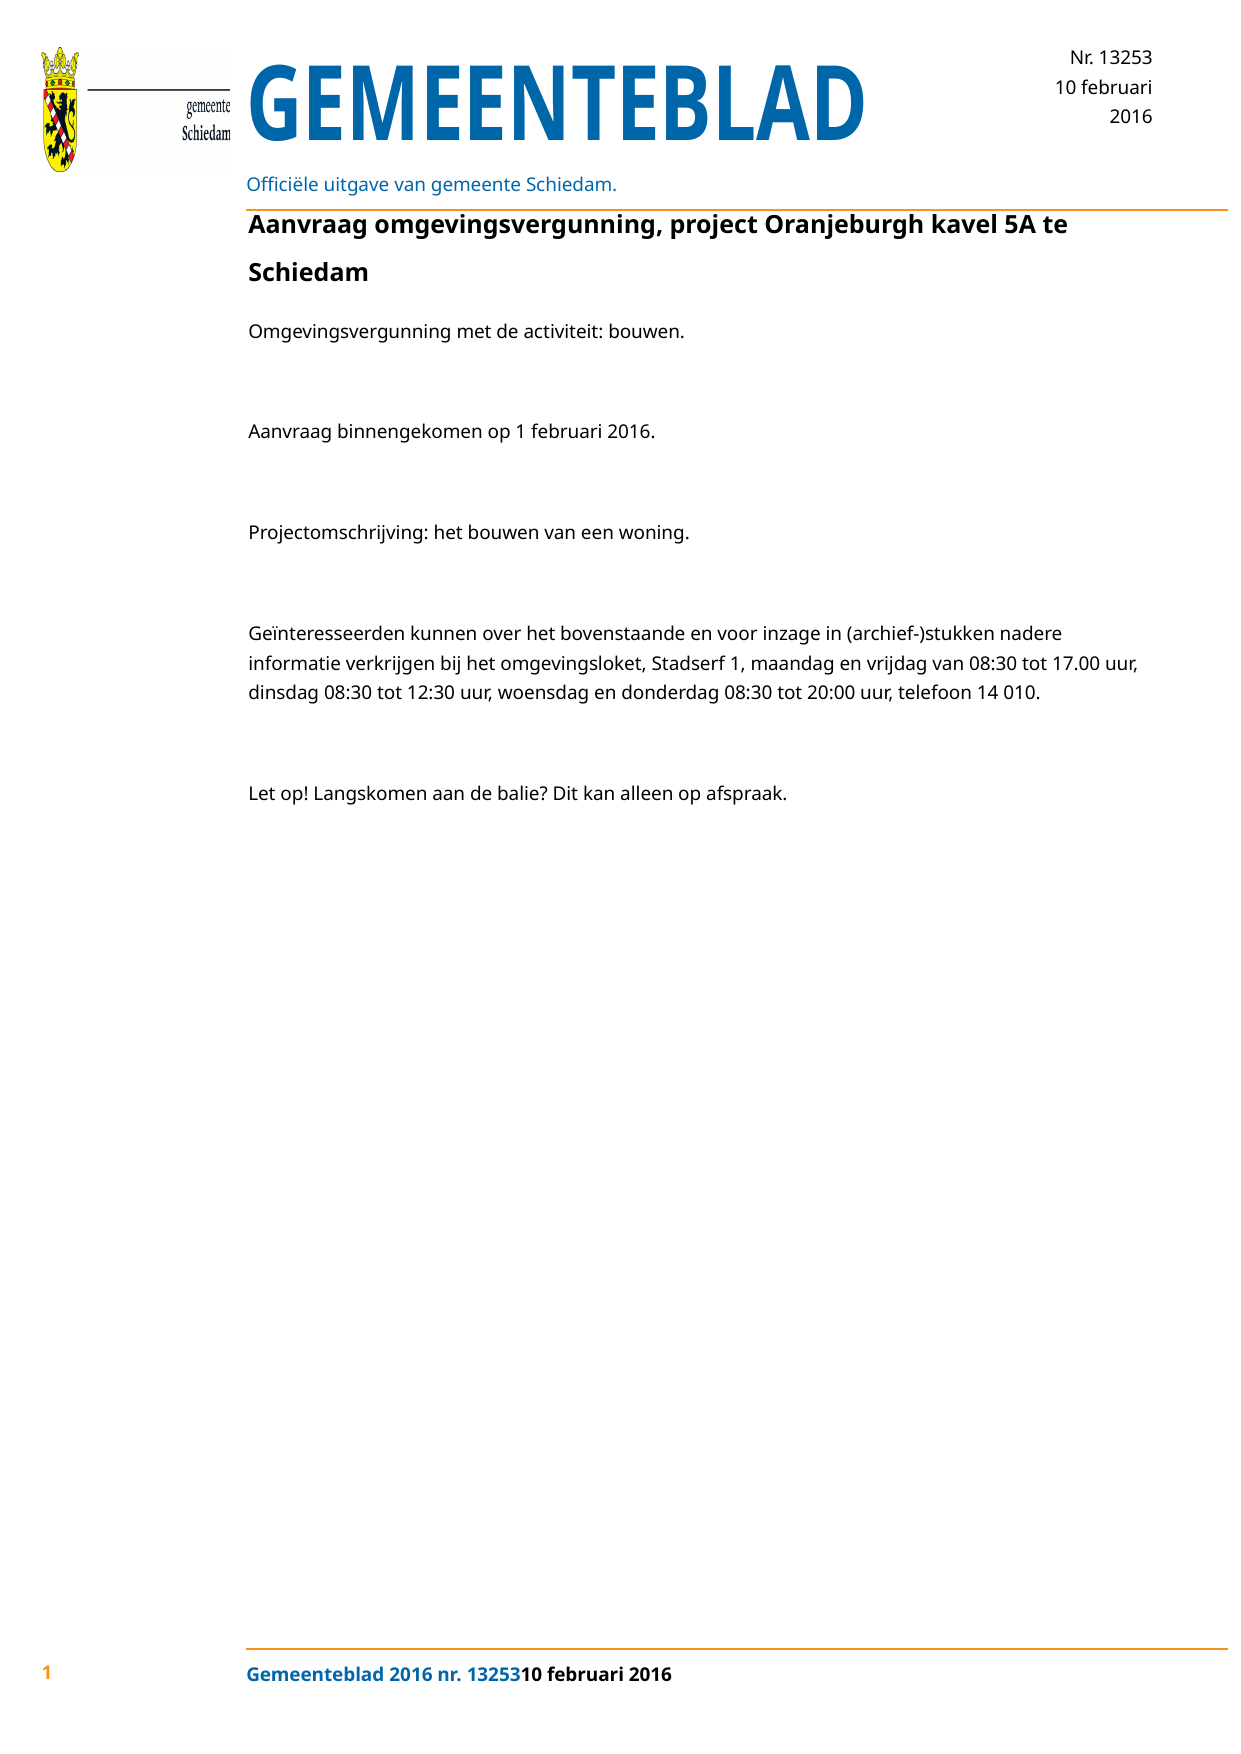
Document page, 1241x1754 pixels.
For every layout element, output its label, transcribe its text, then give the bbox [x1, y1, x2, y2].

text Geïnteresseerden kunnen over het bovenstaande en voor inzage in (archief-)stukken nadere informatie verkrijgen bij het omgevingsloket, Stadserf 1, maandag en vrijdag van 08:30 tot 17.00 uur, dinsdag 08:30 tot 12:30 uur, woensdag en donderdag 08:30 tot 20:00 uur, telefoon 14 010. [248, 620, 1152, 705]
text Omgevingsvergunning met de activiteit: bouwen. [248, 318, 1152, 344]
text Let op! Langskomen aan de balie? Dit kan alleen op afspraak. [248, 780, 1152, 806]
picture [41, 47, 231, 172]
text Projectomschrijving: het bouwen van een woning. [248, 519, 1152, 545]
text Aanvraag binnengekomen op 1 februari 2016. [248, 419, 1152, 444]
text Aanvraag omgevingsvergunning, project Oranjeburgh kavel 5A te Schiedam [248, 211, 1152, 288]
